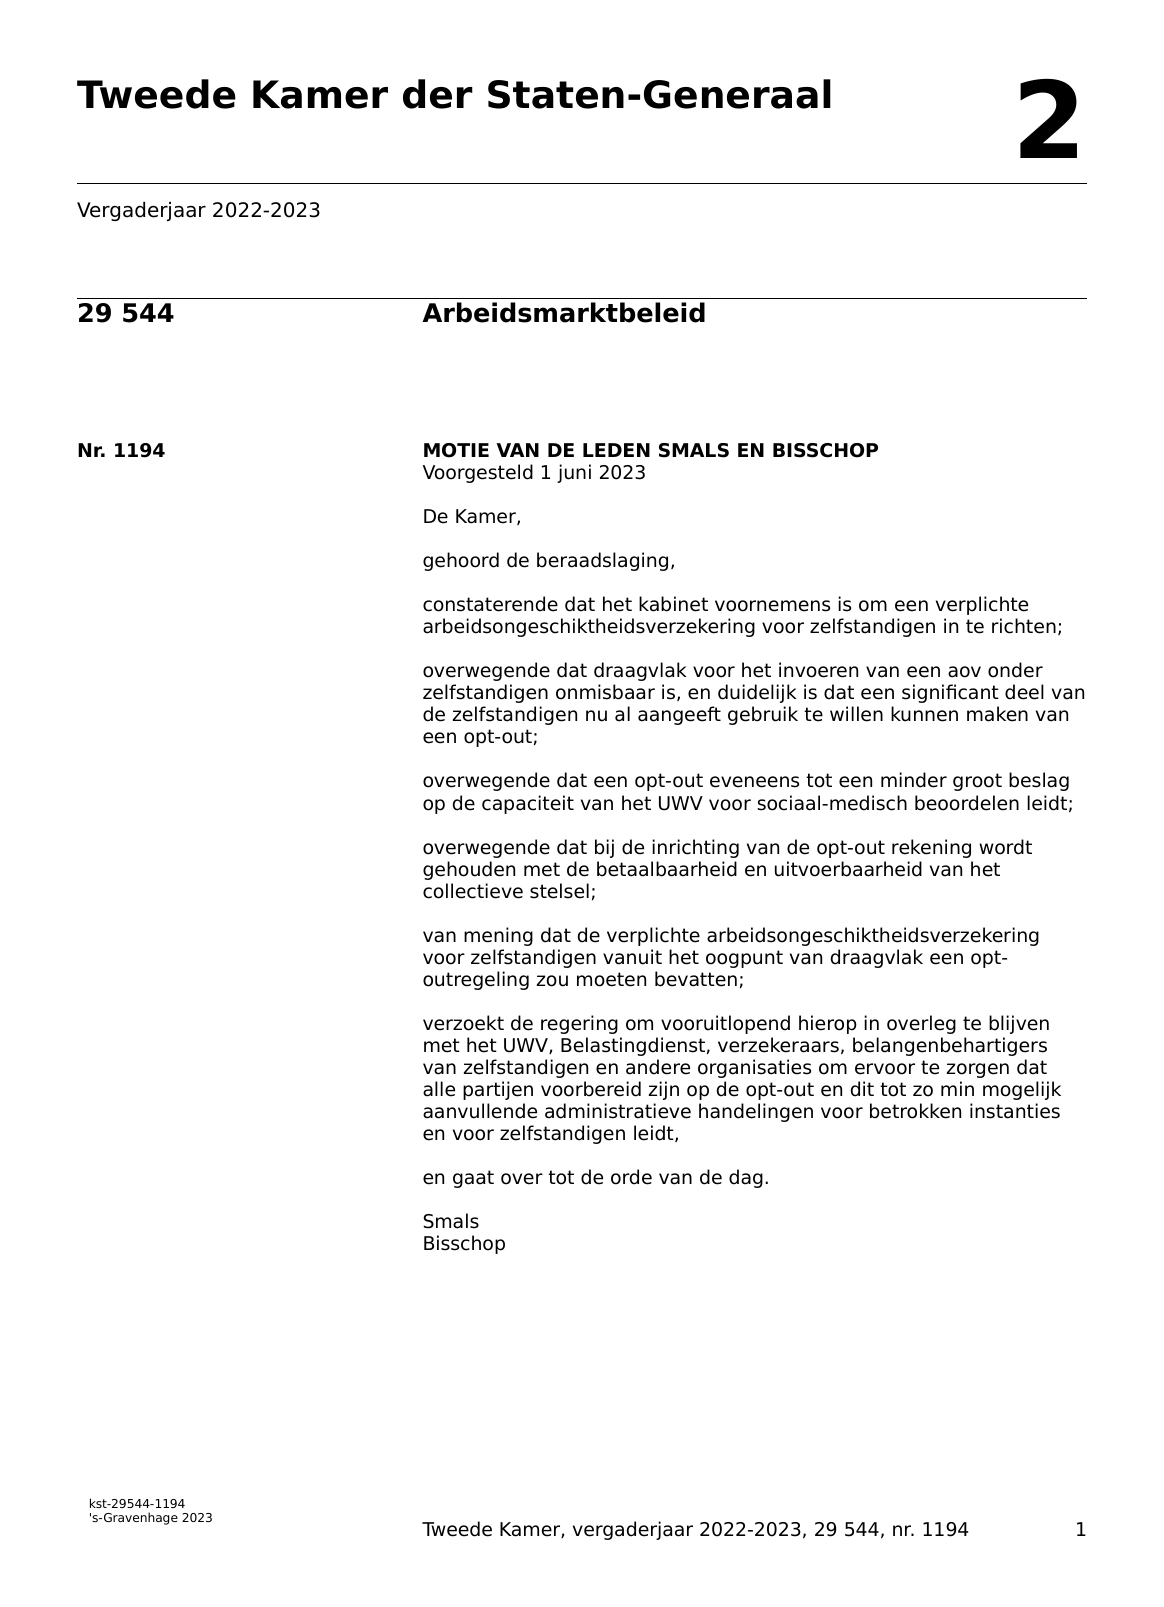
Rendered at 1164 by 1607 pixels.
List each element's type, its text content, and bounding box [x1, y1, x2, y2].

text overwegende dat bij de inrichting van de opt-out rekening wordt gehouden met de betaalbaarheid en uitvoerbaarheid van het collectieve stelsel; [422, 837, 1087, 902]
text en gaat over tot de orde van de dag. [422, 1167, 1087, 1189]
table_header 2 [886, 59, 1087, 183]
subtitle 29 544 Arbeidsmarktbeleid [77, 299, 1087, 329]
text Smals [422, 1211, 1087, 1233]
text overwegende dat een opt-out eveneens tot een minder groot beslag op de capaciteit van het UWV voor sociaal-medisch beoordelen leidt; [422, 770, 1087, 814]
table_header Tweede Kamer der Staten-Generaal [77, 59, 886, 183]
text Bisschop [422, 1233, 1087, 1255]
text De Kamer, [422, 506, 1087, 528]
subtitle Nr. 1194 MOTIE VAN DE LEDEN SMALS EN BISSCHOP [77, 440, 1087, 462]
text van mening dat de verplichte arbeidsongeschiktheidsverzekering voor zelfstandigen vanuit het oogpunt van draagvlak een opt-outregeling zou moeten bevatten; [422, 925, 1087, 991]
text gehoord de beraadslaging, [422, 550, 1087, 572]
text 's-Gravenhage 2023 [88, 1511, 323, 1525]
text Voorgesteld 1 juni 2023 [422, 462, 1087, 484]
table_cell Vergaderjaar 2022-2023 [77, 184, 1087, 298]
text overwegende dat draagvlak voor het invoeren van een aov onder zelfstandigen onmisbaar is, en duidelijk is dat een significant deel van de zelfstandigen nu al aangeeft gebruik te willen kunnen maken van een opt-out; [422, 660, 1087, 748]
text kst-29544-1194 [88, 1497, 323, 1511]
text verzoekt de regering om vooruitlopend hierop in overleg te blijven met het UWV, Belastingdienst, verzekeraars, belangenbehartigers van zelfstandigen en andere organisaties om ervoor te zorgen dat alle partijen voorbereid zijn op de opt-out en dit tot zo min mogelijk aanvullende administratieve handelingen voor betrokken instanties en voor zelfstandigen leidt, [422, 1013, 1087, 1145]
text constaterende dat het kabinet voornemens is om een verplichte arbeidsongeschiktheidsverzekering voor zelfstandigen in te richten; [422, 594, 1087, 638]
